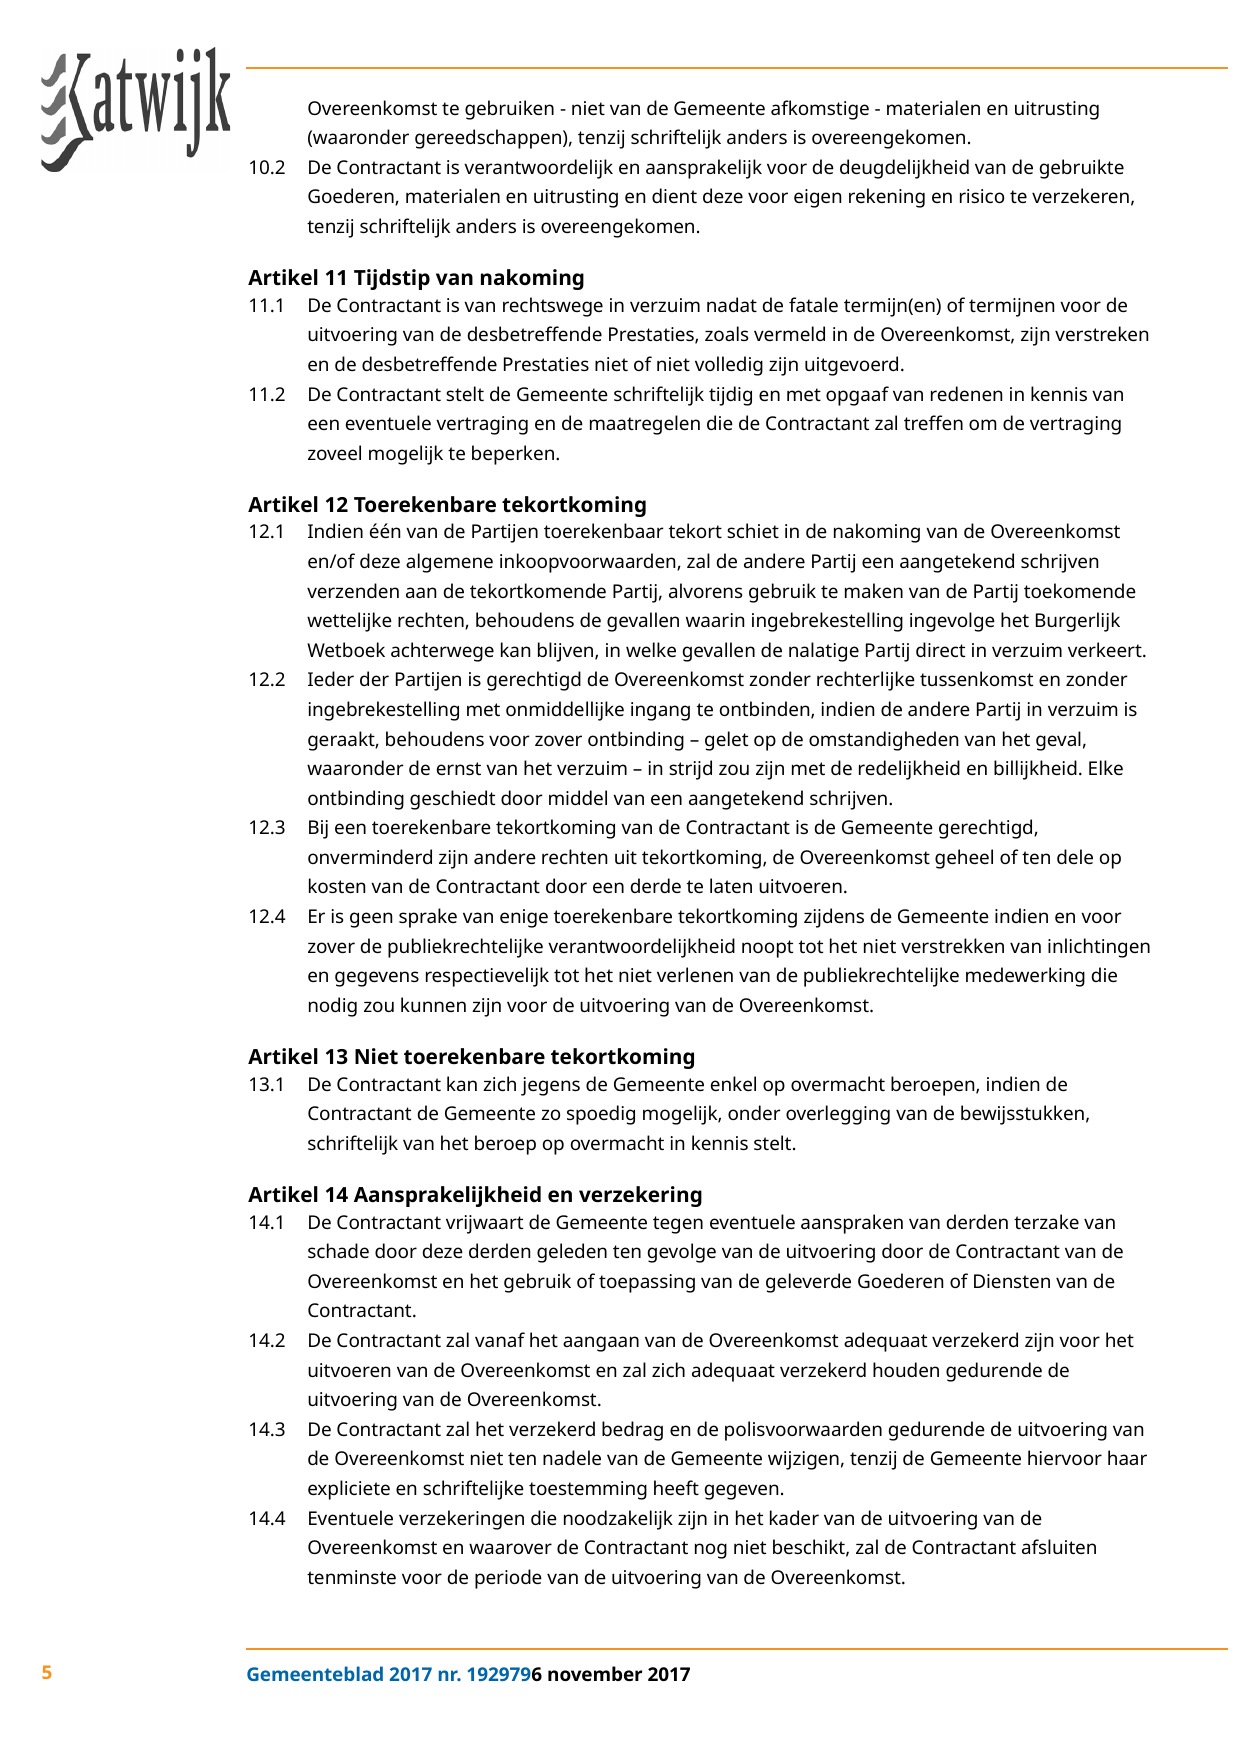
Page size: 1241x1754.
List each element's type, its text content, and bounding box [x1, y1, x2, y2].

list De Contractant kan zich jegens de Gemeente enkel op overmacht beroepen, indien de Contractant de Gemeente zo spoedig mogelijk, onder overlegging van de bewijsstukken, schriftelijk van het beroep op overmacht in kennis stelt. [248, 1071, 1152, 1156]
list Overeenkomst te gebruiken - niet van de Gemeente afkomstige - materialen en uitrusting (waaronder gereedschappen), tenzij schriftelijk anders is overeengekomen. [248, 95, 1152, 150]
list De Contractant stelt de Gemeente schriftelijk tijdig en met opgaaf van redenen in kennis van een eventuele vertraging en de maatregelen die de Contractant zal treffen om de vertraging zoveel mogelijk te beperken. [248, 381, 1152, 466]
list Ieder der Partijen is gerechtigd de Overeenkomst zonder rechterlijke tussenkomst en zonder ingebrekestelling met onmiddellijke ingang te ontbinden, indien de andere Partij in verzuim is geraakt, behoudens voor zover ontbinding – gelet op de omstandigheden van het geval, waaronder de ernst van het verzuim – in strijd zou zijn met de redelijkheid en billijkheid. Elke ontbinding geschiedt door middel van een aangetekend schrijven. [248, 667, 1152, 811]
list De Contractant zal het verzekerd bedrag en de polisvoorwaarden gedurende de uitvoering van de Overeenkomst niet ten nadele van de Gemeente wijzigen, tenzij de Gemeente hiervoor haar expliciete en schriftelijke toestemming heeft gegeven. [248, 1416, 1152, 1501]
picture [41, 47, 231, 172]
list De Contractant is van rechtswege in verzuim nadat de fatale termijn(en) of termijnen voor de uitvoering van de desbetreffende Prestaties, zoals vermeld in de Overeenkomst, zijn verstreken en de desbetreffende Prestaties niet of niet volledig zijn uitgevoerd. [248, 292, 1152, 377]
list Er is geen sprake van enige toerekenbare tekortkoming zijdens de Gemeente indien en voor zover de publiekrechtelijke verantwoordelijkheid noopt tot het niet verstrekken van inlichtingen en gegevens respectievelijk tot het niet verlenen van de publiekrechtelijke medewerking die nodig zou kunnen zijn voor de uitvoering van de Overeenkomst. [248, 903, 1152, 1018]
text Artikel 12 Toerekenbare tekortkoming [248, 490, 1152, 519]
list De Contractant zal vanaf het aangaan van de Overeenkomst adequaat verzekerd zijn voor het uitvoeren van de Overeenkomst en zal zich adequaat verzekerd houden gedurende de uitvoering van de Overeenkomst. [248, 1327, 1152, 1412]
text Artikel 14 Aansprakelijkheid en verzekering [248, 1181, 1152, 1209]
list Indien één van de Partijen toerekenbaar tekort schiet in de nakoming van de Overeenkomst en/of deze algemene inkoopvoorwaarden, zal de andere Partij een aangetekend schrijven verzenden aan de tekortkomende Partij, alvorens gebruik te maken van de Partij toekomende wettelijke rechten, behoudens de gevallen waarin ingebrekestelling ingevolge het Burgerlijk Wetboek achterwege kan blijven, in welke gevallen de nalatige Partij direct in verzuim verkeert. [248, 519, 1152, 663]
text Artikel 13 Niet toerekenbare tekortkoming [248, 1042, 1152, 1071]
list Bij een toerekenbare tekortkoming van de Contractant is de Gemeente gerechtigd, onverminderd zijn andere rechten uit tekortkoming, de Overeenkomst geheel of ten dele op kosten van de Contractant door een derde te laten uitvoeren. [248, 814, 1152, 899]
text Artikel 11 Tijdstip van nakoming [248, 263, 1152, 292]
list Eventuele verzekeringen die noodzakelijk zijn in het kader van de uitvoering van de Overeenkomst en waarover de Contractant nog niet beschikt, zal de Contractant afsluiten tenminste voor de periode van de uitvoering van de Overeenkomst. [248, 1505, 1152, 1590]
list De Contractant is verantwoordelijk en aansprakelijk voor de deugdelijkheid van de gebruikte Goederen, materialen en uitrusting en dient deze voor eigen rekening en risico te verzekeren, tenzij schriftelijk anders is overeengekomen. [248, 154, 1152, 239]
list De Contractant vrijwaart de Gemeente tegen eventuele aanspraken van derden terzake van schade door deze derden geleden ten gevolge van de uitvoering door de Contractant van de Overeenkomst en het gebruik of toepassing van de geleverde Goederen of Diensten van de Contractant. [248, 1209, 1152, 1323]
